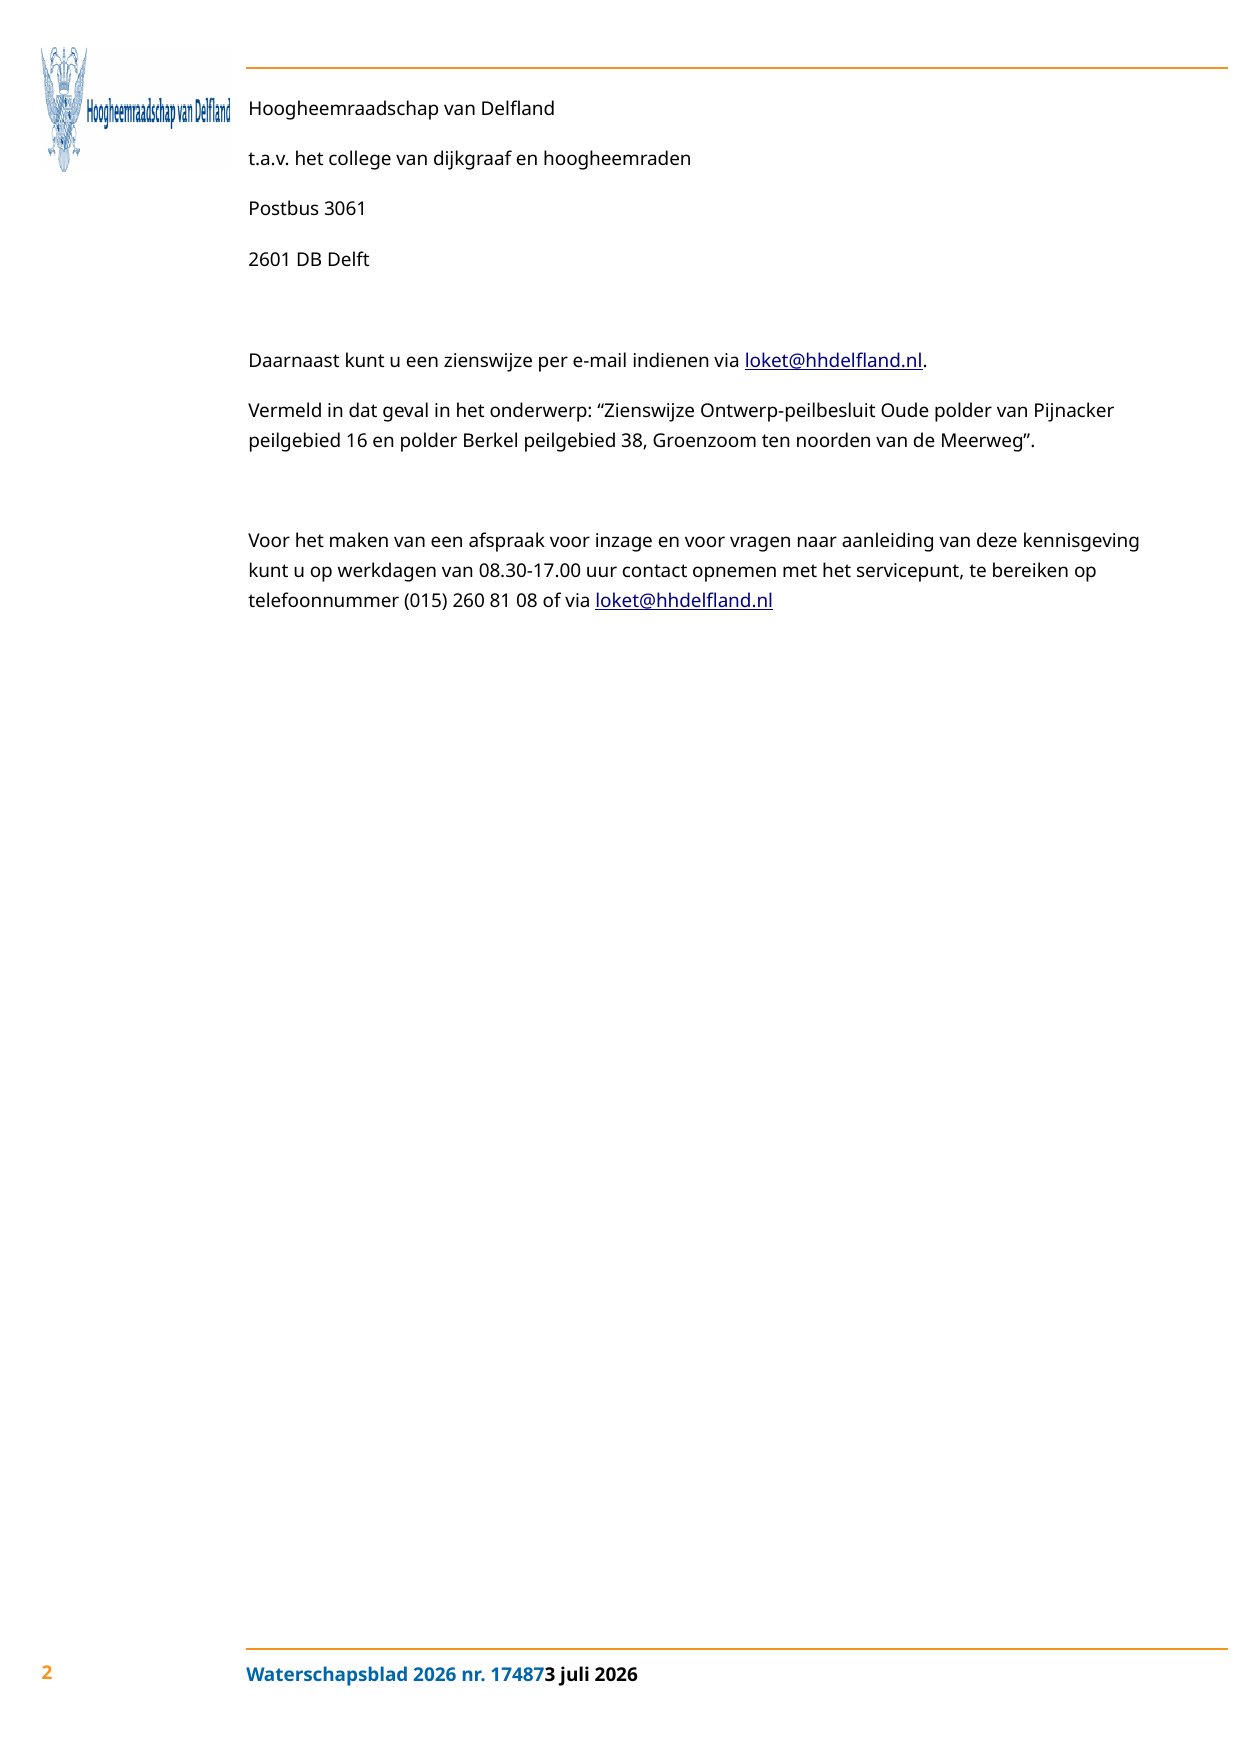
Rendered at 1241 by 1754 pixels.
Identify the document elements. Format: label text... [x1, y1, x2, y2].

text 2601 DB Delft [248, 246, 1152, 272]
text Vermeld in dat geval in het onderwerp: “Zienswijze Ontwerp-peilbesluit Oude polder van Pijnacker peilgebied 16 en polder Berkel peilgebied 38, Groenzoom ten noorden van de Meerweg”. [248, 397, 1152, 453]
text Hoogheemraadschap van Delfland [248, 95, 1152, 121]
text Voor het maken van een afspraak voor inzage en voor vragen naar aanleiding van deze kennisgeving kunt u op werkdagen van 08.30-17.00 uur contact opnemen met het servicepunt, te bereiken op telefoonnummer (015) 260 81 08 of via loket@hhdelfland.nl [248, 528, 1152, 613]
text Daarnaast kunt u een zienswijze per e-mail indienen via loket@hhdelfland.nl. [248, 347, 1152, 373]
text Postbus 3061 [248, 196, 1152, 221]
picture [41, 47, 231, 172]
text t.a.v. het college van dijkgraaf en hoogheemraden [248, 145, 1152, 171]
